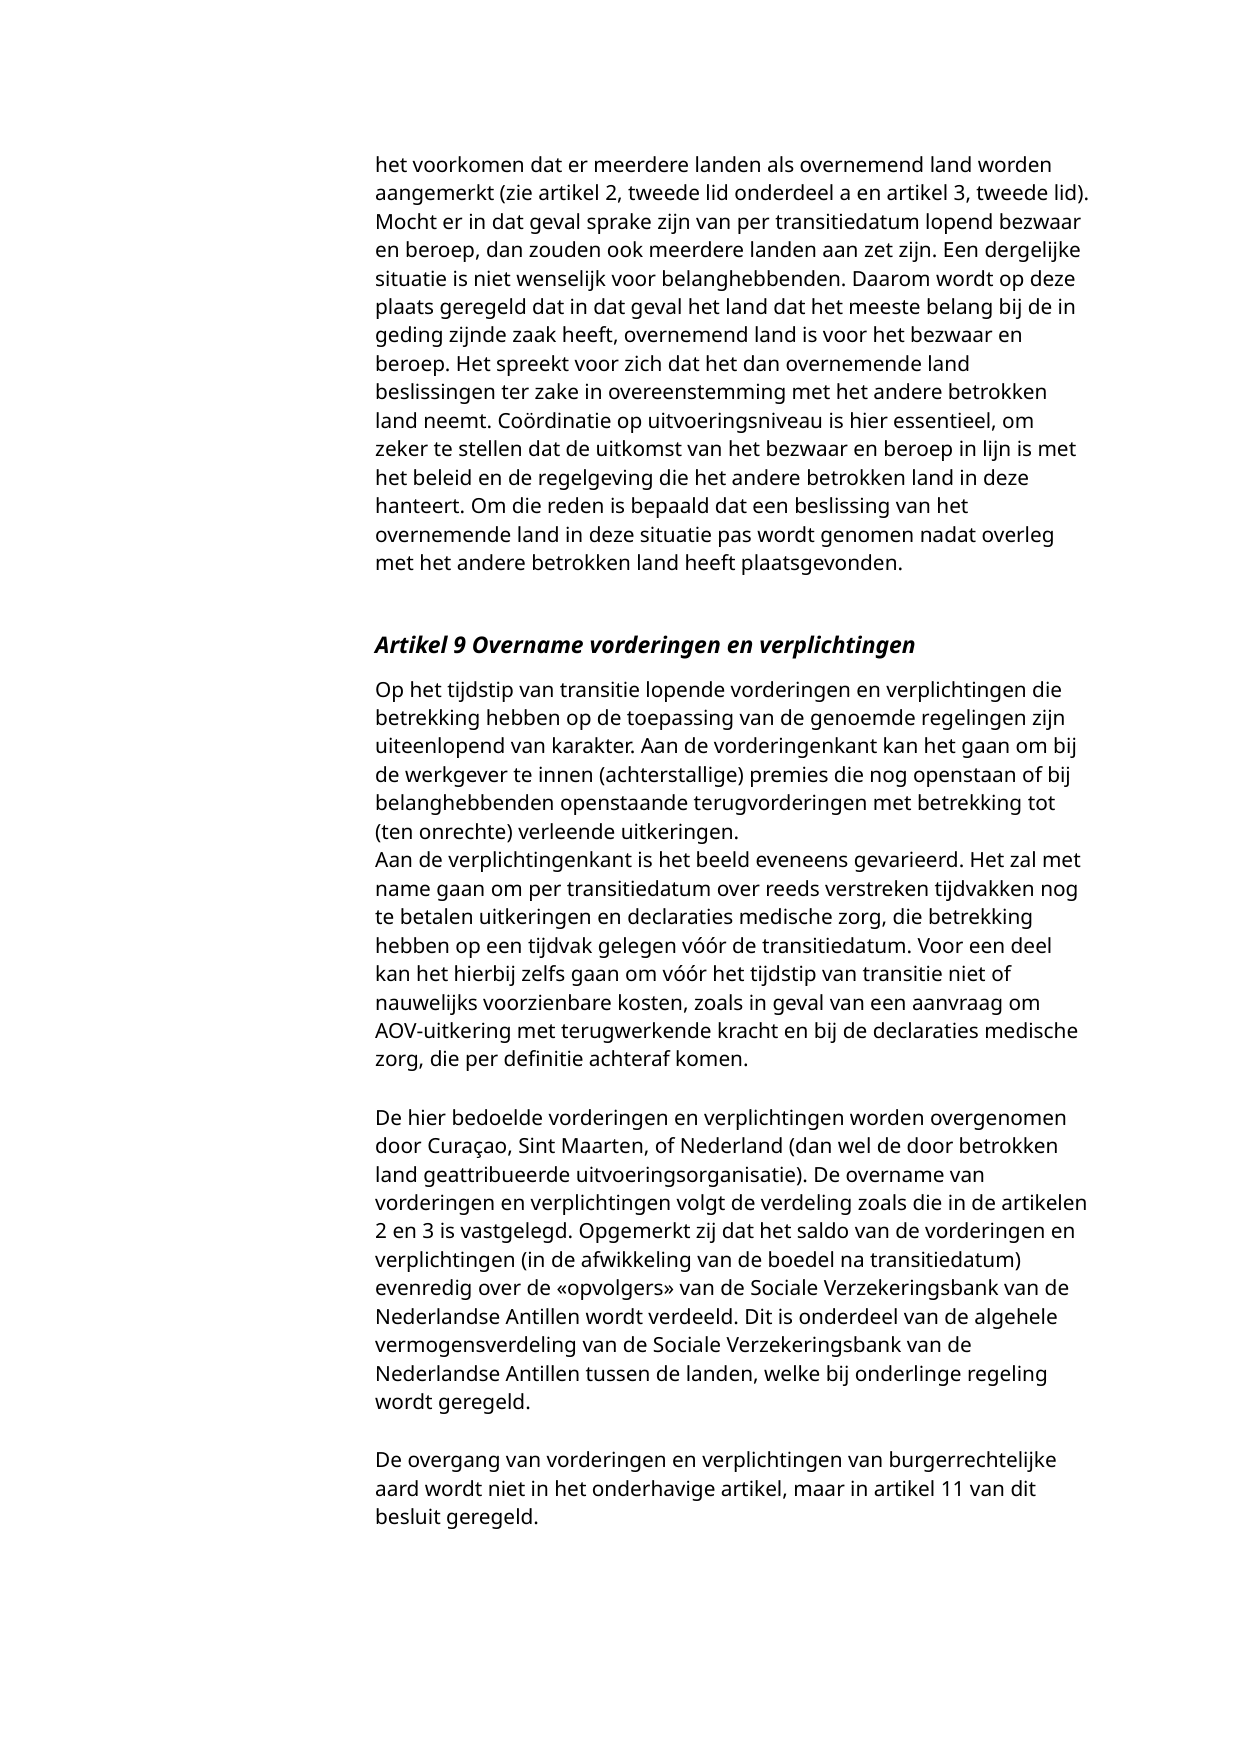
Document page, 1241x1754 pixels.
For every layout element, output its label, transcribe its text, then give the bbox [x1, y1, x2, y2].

text De hier bedoelde vorderingen en verplichtingen worden overgenomen door Curaçao, Sint Maarten, of Nederland (dan wel de door betrokken land geattribueerde uitvoeringsorganisatie). De overname van vorderingen en verplichtingen volgt de verdeling zoals die in de artikelen 2 en 3 is vastgelegd. Opgemerkt zij dat het saldo van de vorderingen en verplichtingen (in de afwikkeling van de boedel na transitiedatum) evenredig over de «opvolgers» van de Sociale Verzekeringsbank van de Nederlandse Antillen wordt verdeeld. Dit is onderdeel van de algehele vermogensverdeling van de Sociale Verzekeringsbank van de Nederlandse Antillen tussen de landen, welke bij onderlinge regeling wordt geregeld. [375, 1103, 1090, 1416]
text Aan de verplichtingenkant is het beeld eveneens gevarieerd. Het zal met name gaan om per transitiedatum over reeds verstreken tijdvakken nog te betalen uitkeringen en declaraties medische zorg, die betrekking hebben op een tijdvak gelegen vóór de transitiedatum. Voor een deel kan het hierbij zelfs gaan om vóór het tijdstip van transitie niet of nauwelijks voorzienbare kosten, zoals in geval van een aanvraag om AOV-uitkering met terugwerkende kracht en bij de declaraties medische zorg, die per definitie achteraf komen. [375, 845, 1090, 1073]
text het voorkomen dat er meerdere landen als overnemend land worden aangemerkt (zie artikel 2, tweede lid onderdeel a en artikel 3, tweede lid). Mocht er in dat geval sprake zijn van per transitiedatum lopend bezwaar en beroep, dan zouden ook meerdere landen aan zet zijn. Een dergelijke situatie is niet wenselijk voor belanghebbenden. Daarom wordt op deze plaats geregeld dat in dat geval het land dat het meeste belang bij de in geding zijnde zaak heeft, overnemend land is voor het bezwaar en beroep. Het spreekt voor zich dat het dan overnemende land beslissingen ter zake in overeenstemming met het andere betrokken land neemt. Coördinatie op uitvoeringsniveau is hier essentieel, om zeker te stellen dat de uitkomst van het bezwaar en beroep in lijn is met het beleid en de regelgeving die het andere betrokken land in deze hanteert. Om die reden is bepaald dat een beslissing van het overnemende land in deze situatie pas wordt genomen nadat overleg met het andere betrokken land heeft plaatsgevonden. [375, 150, 1090, 577]
text De overgang van vorderingen en verplichtingen van burgerrechtelijke aard wordt niet in het onderhavige artikel, maar in artikel 11 van dit besluit geregeld. [375, 1445, 1090, 1531]
subtitle Artikel 9 Overname vorderingen en verplichtingen [375, 628, 1090, 660]
text Op het tijdstip van transitie lopende vorderingen en verplichtingen die betrekking hebben op de toepassing van de genoemde regelingen zijn uiteenlopend van karakter. Aan de vorderingenkant kan het gaan om bij de werkgever te innen (achterstallige) premies die nog openstaan of bij belanghebbenden openstaande terugvorderingen met betrekking tot (ten onrechte) verleende uitkeringen. [375, 675, 1090, 845]
